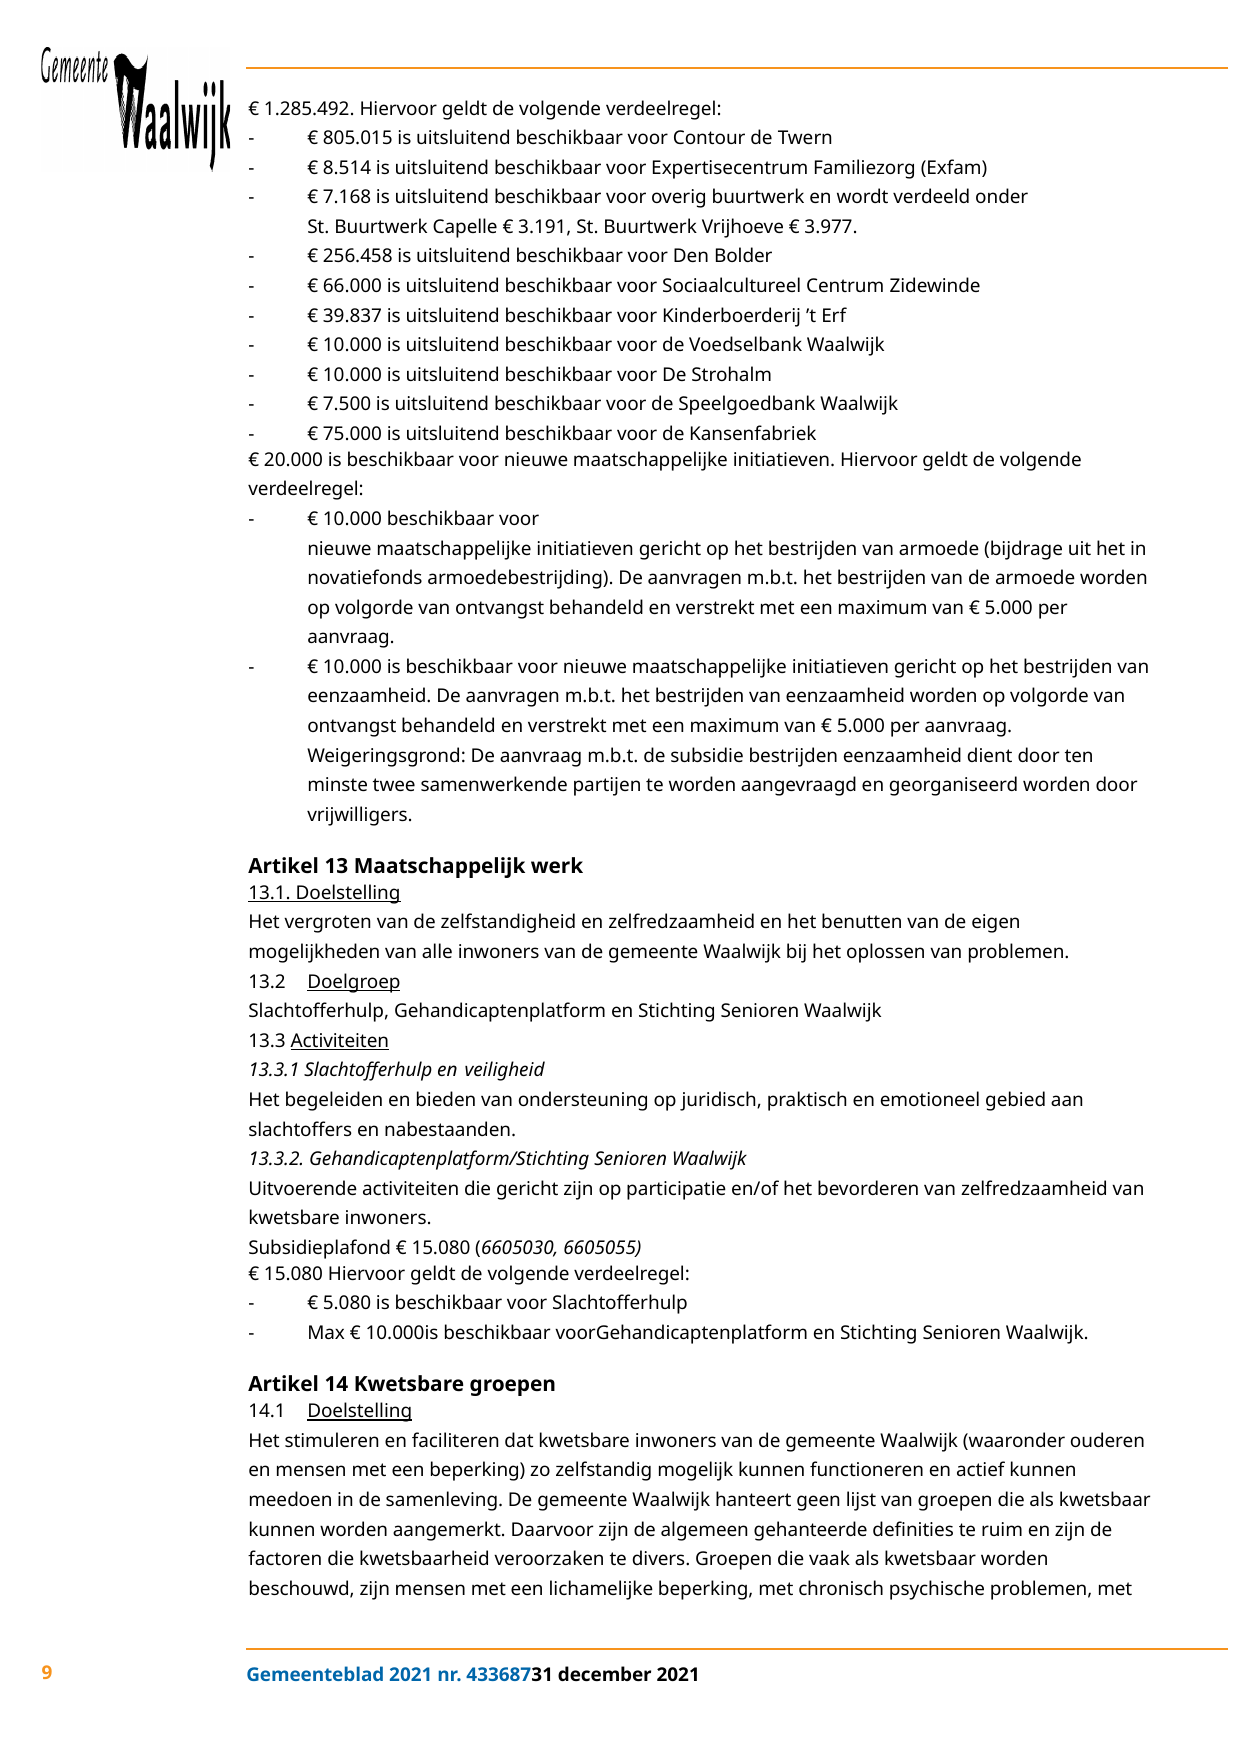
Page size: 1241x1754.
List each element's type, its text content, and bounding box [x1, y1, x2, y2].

text Slachtofferhulp, Gehandicaptenplatform en Stichting Senioren Waalwijk [248, 997, 1152, 1023]
text 13.3 Activiteiten [248, 1027, 1152, 1053]
text 13.1. Doelstelling [248, 879, 1152, 905]
text Het begeleiden en bieden van ondersteuning op juridisch, praktisch en emotioneel gebied aan slachtoffers en nabestaanden. [248, 1086, 1152, 1142]
table_cell € 20.000 is beschikbaar voor nieuwe maatschappelijke initiatieven. Hiervoor geldt de volgende verdeelregel: € 10.000 beschikbaar voor nieuwe maatschappelijke initiatieven gericht op het bestrijden van armoede (bijdrage uit het innovatiefonds armoedebestrijding). De aanvragen m.b.t. het bestrijden van de armoede worden op volgorde van ontvangst behandeld en verstrekt met een maximum van € 5.000 per aanvraag. € 10.000 is beschikbaar voor nieuwe maatschappelijke initiatieven gericht op het bestrijden van eenzaamheid. De aanvragen m.b.t. het bestrijden van eenzaamheid worden op volgorde van ontvangst behandeld en verstrekt met een maximum van € 5.000 per aanvraag. Weigeringsgrond: De aanvraag m.b.t. de subsidie bestrijden eenzaamheid dient door ten minste twee samenwerkende partijen te worden aangevraagd en georganiseerd worden door vrijwilligers. [248, 446, 1152, 827]
text 13.3.1 Slachtofferhulp en veiligheid [248, 1057, 1152, 1082]
list Doelgroep [248, 968, 1152, 994]
text Het vergroten van de zelfstandigheid en zelfredzaamheid en het benutten van de eigen mogelijkheden van alle inwoners van de gemeente Waalwijk bij het oplossen van problemen. [248, 909, 1152, 964]
table_cell € 1.285.492. Hiervoor geldt de volgende verdeelregel: € 805.015 is uitsluitend beschikbaar voor Contour de Twern € 8.514 is uitsluitend beschikbaar voor Expertisecentrum Familiezorg (Exfam) € 7.168 is uitsluitend beschikbaar voor overig buurtwerk en wordt verdeeld onder St. Buurtwerk Capelle € 3.191, St. Buurtwerk Vrijhoeve € 3.977. € 256.458 is uitsluitend beschikbaar voor Den Bolder € 66.000 is uitsluitend beschikbaar voor Sociaalcultureel Centrum Zidewinde € 39.837 is uitsluitend beschikbaar voor Kinderboerderij ’t Erf € 10.000 is uitsluitend beschikbaar voor de Voedselbank Waalwijk € 10.000 is uitsluitend beschikbaar voor De Strohalm € 7.500 is uitsluitend beschikbaar voor de Speelgoedbank Waalwijk € 75.000 is uitsluitend beschikbaar voor de Kansenfabriek [248, 95, 1152, 446]
text Artikel 14 Kwetsbare groepen [248, 1369, 1152, 1397]
text Artikel 13 Maatschappelijk werk [248, 851, 1152, 879]
text Uitvoerende activiteiten die gericht zijn op participatie en/of het bevorderen van zelfredzaamheid van kwetsbare inwoners. [248, 1175, 1152, 1230]
text Het stimuleren en faciliteren dat kwetsbare inwoners van de gemeente Waalwijk (waaronder ouderen en mensen met een beperking) zo zelfstandig mogelijk kunnen functioneren en actief kunnen meedoen in de samenleving. De gemeente Waalwijk hanteert geen lijst van groepen die als kwetsbaar kunnen worden aangemerkt. Daarvoor zijn de algemeen gehanteerde definities te ruim en zijn de factoren die kwetsbaarheid veroorzaken te divers. Groepen die vaak als kwetsbaar worden beschouwd, zijn mensen met een lichamelijke beperking, met chronisch psychische problemen, met [248, 1427, 1152, 1601]
list Doelstelling [248, 1397, 1152, 1423]
table_cell € 15.080 Hiervoor geldt de volgende verdeelregel: € 5.080 is beschikbaar voor Slachtofferhulp Max € 10.000is beschikbaar voorGehandicaptenplatform en Stichting Senioren Waalwijk. [248, 1260, 1152, 1345]
text 13.3.2. Gehandicaptenplatform/Stichting Senioren Waalwijk [248, 1145, 1152, 1171]
table_header Subsidieplafond € 15.080 (6605030, 6605055) [248, 1234, 1152, 1260]
picture [41, 47, 231, 172]
